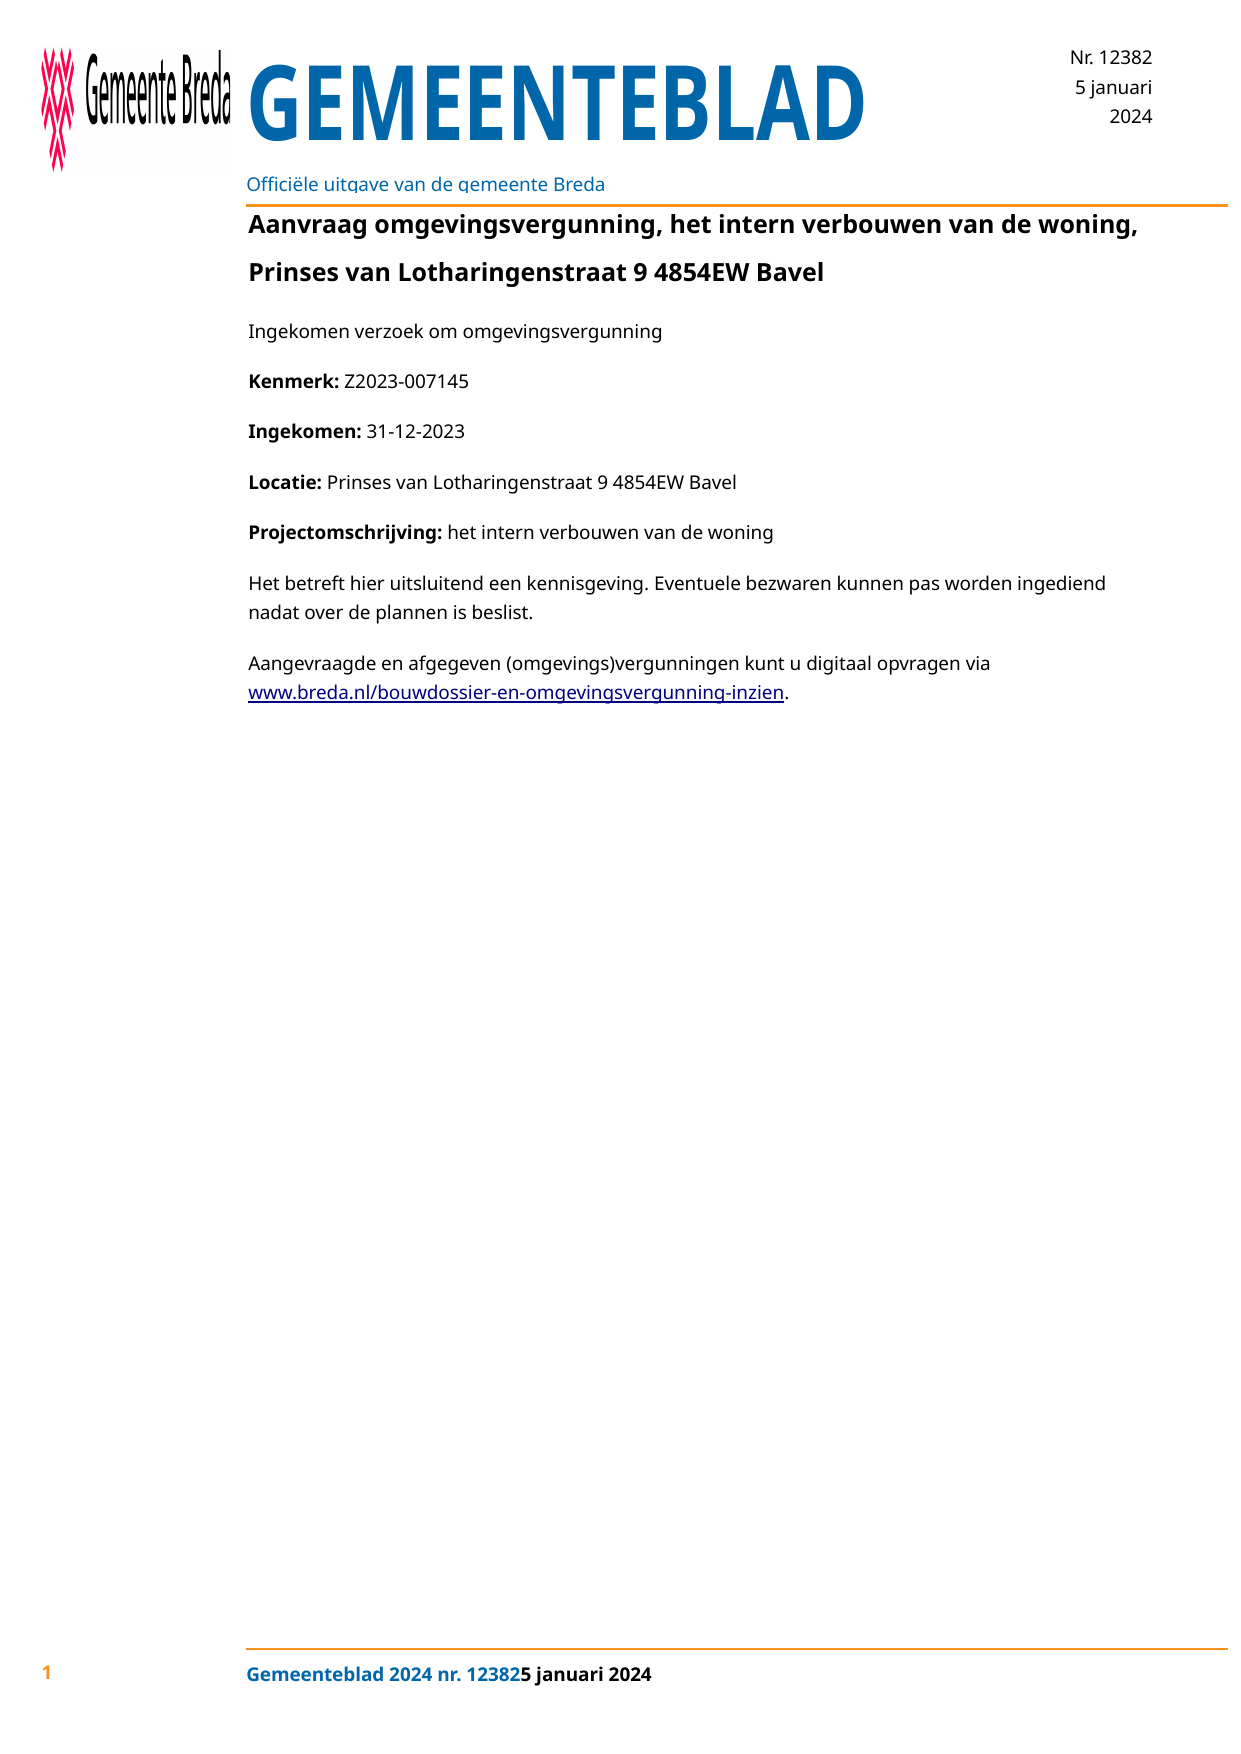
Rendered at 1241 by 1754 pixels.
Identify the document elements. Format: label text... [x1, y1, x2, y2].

text Ingekomen: 31-12-2023 [248, 419, 1152, 444]
text Locatie: Prinses van Lotharingenstraat 9 4854EW Bavel [248, 469, 1152, 495]
text Projectomschrijving: het intern verbouwen van de woning [248, 519, 1152, 545]
text Kenmerk: Z2023-007145 [248, 368, 1152, 394]
text Ingekomen verzoek om omgevingsvergunning [248, 318, 1152, 344]
text Aanvraag omgevingsvergunning, het intern verbouwen van de woning, Prinses van Lotharingenstraat 9 4854EW Bavel [248, 207, 1152, 288]
text Het betreft hier uitsluitend een kennisgeving. Eventuele bezwaren kunnen pas worden ingediend nadat over de plannen is beslist. [248, 570, 1152, 625]
picture [41, 47, 231, 172]
text Aangevraagde en afgegeven (omgevings)vergunningen kunt u digitaal opvragen via www.breda.nl/bouwdossier-en-omgevingsvergunning-inzien. [248, 650, 1152, 705]
